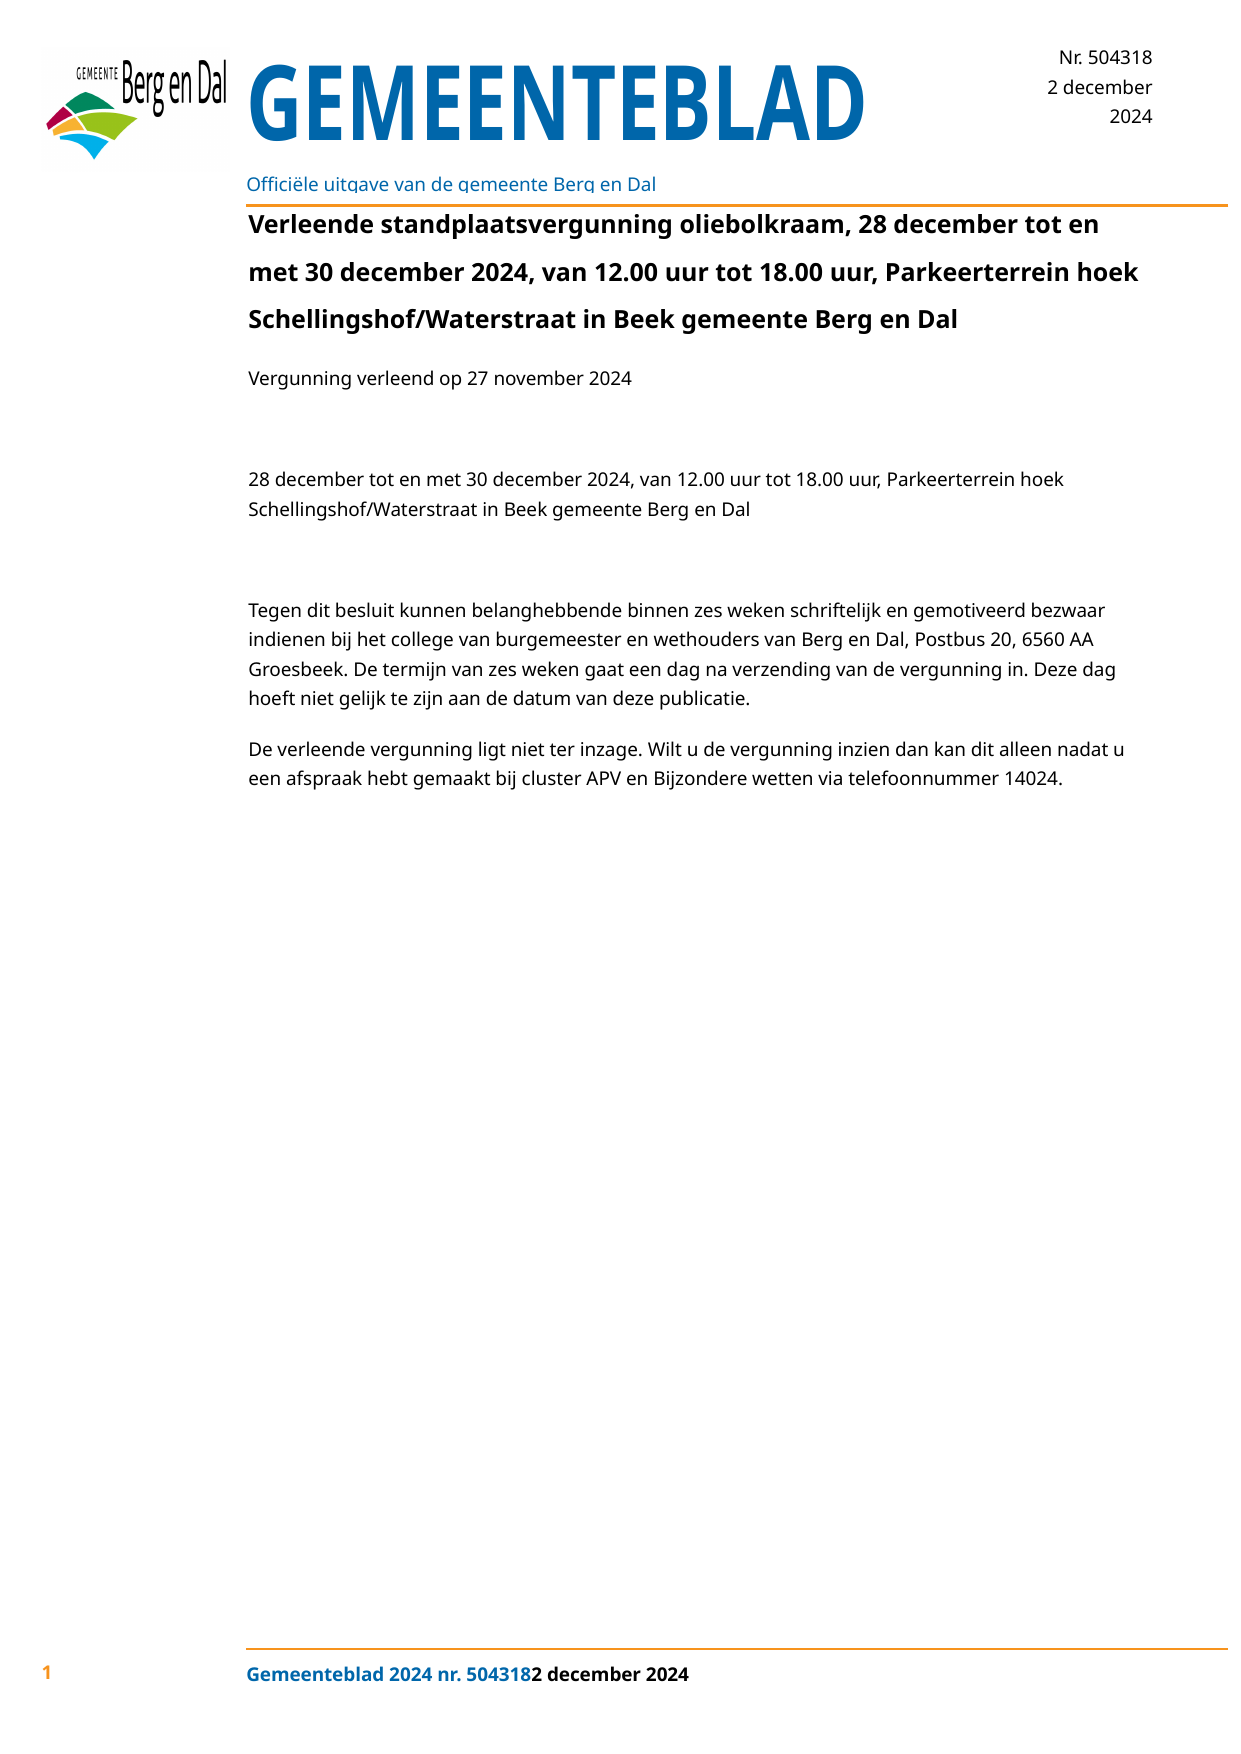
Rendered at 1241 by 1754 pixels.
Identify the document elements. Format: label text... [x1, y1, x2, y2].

text Vergunning verleend op 27 november 2024 [248, 366, 1152, 391]
picture [41, 47, 231, 172]
text Verleende standplaatsvergunning oliebolkraam, 28 december tot en met 30 december 2024, van 12.00 uur tot 18.00 uur, Parkeerterrein hoek Schellingshof/Waterstraat in Beek gemeente Berg en Dal [248, 207, 1152, 336]
text Tegen dit besluit kunnen belanghebbende binnen zes weken schriftelijk en gemotiveerd bezwaar indienen bij het college van burgemeester en wethouders van Berg en Dal, Postbus 20, 6560 AA Groesbeek. De termijn van zes weken gaat een dag na verzending van de vergunning in. Deze dag hoeft niet gelijk te zijn aan de datum van deze publicatie. [248, 597, 1152, 711]
text De verleende vergunning ligt niet ter inzage. Wilt u de vergunning inzien dan kan dit alleen nadat u een afspraak hebt gemaakt bij cluster APV en Bijzondere wetten via telefoonnummer 14024. [248, 736, 1152, 791]
text 28 december tot en met 30 december 2024, van 12.00 uur tot 18.00 uur, Parkeerterrein hoek Schellingshof/Waterstraat in Beek gemeente Berg en Dal [248, 466, 1152, 522]
